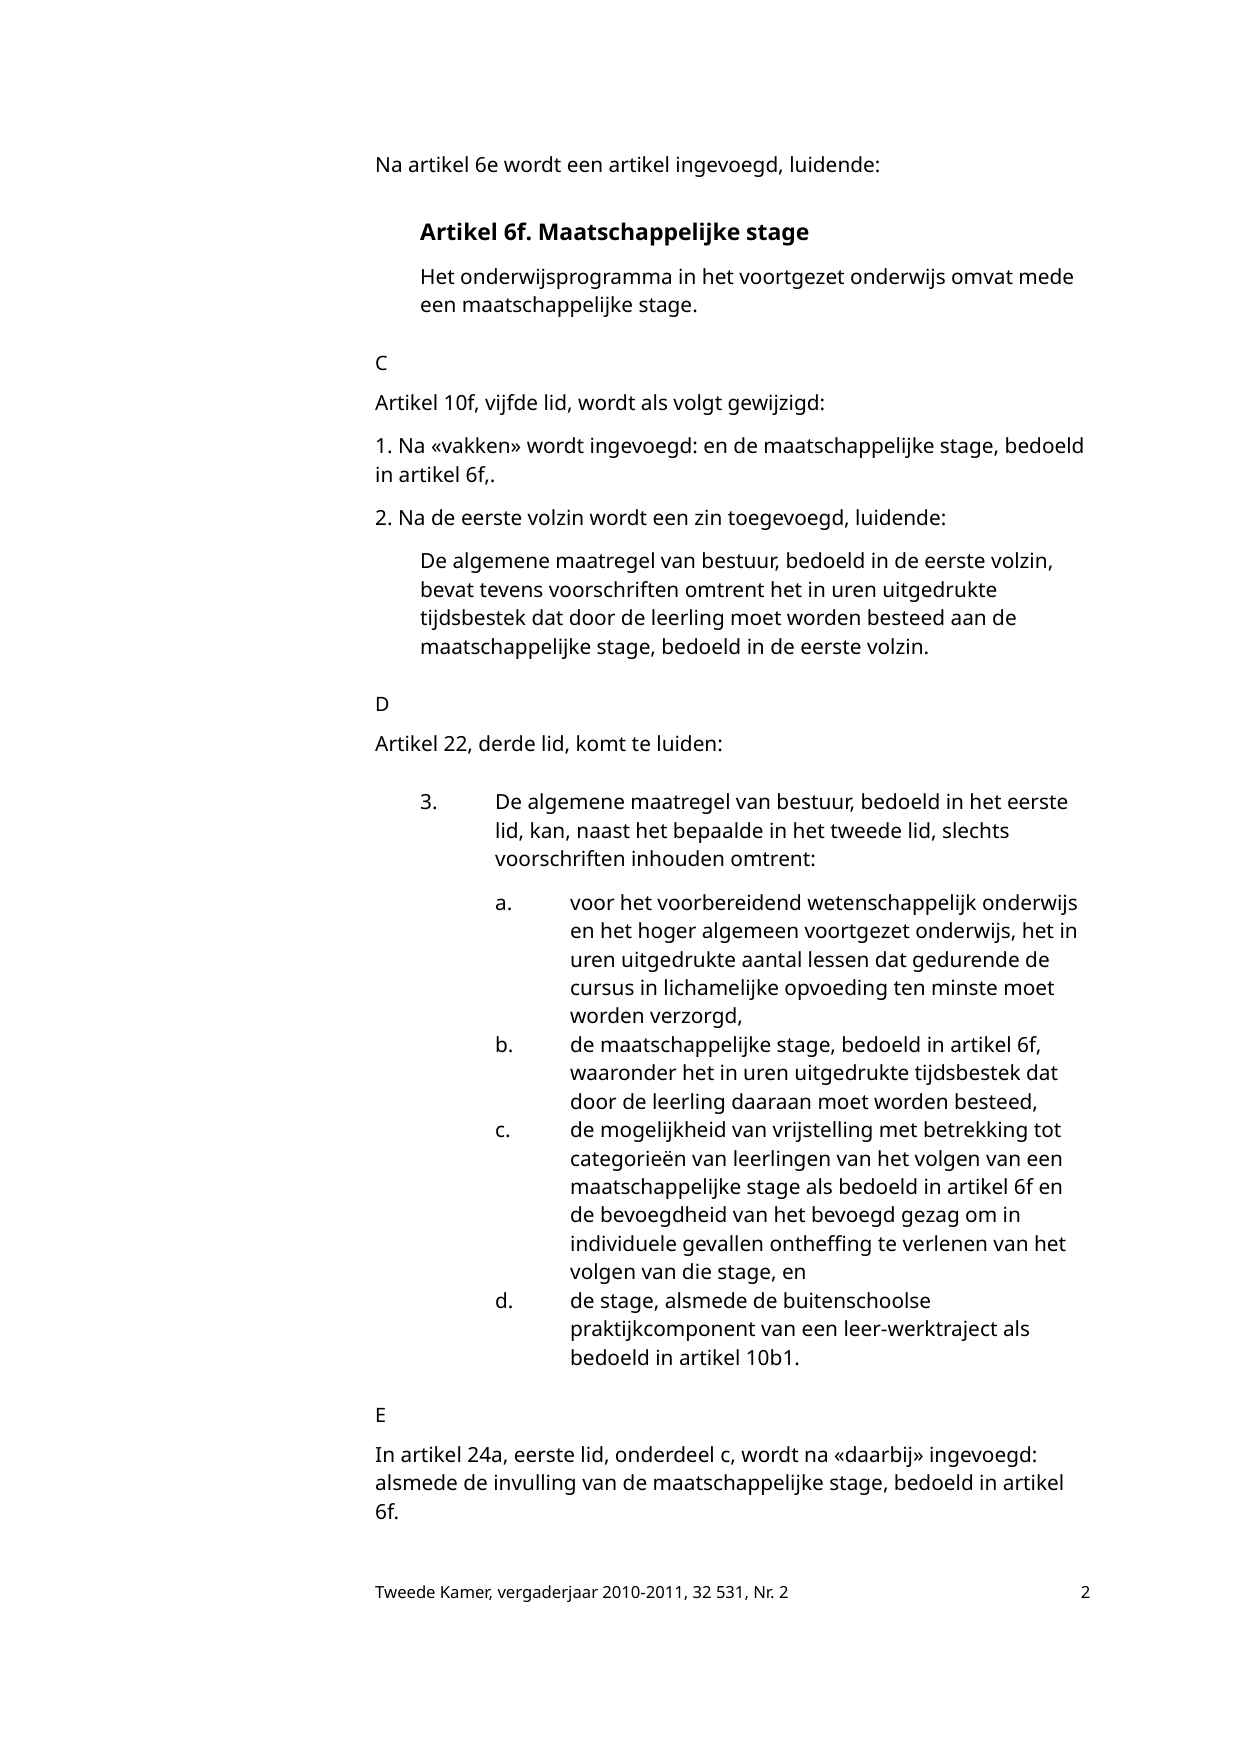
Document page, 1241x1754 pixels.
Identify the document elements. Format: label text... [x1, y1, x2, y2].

list voor het voorbereidend wetenschappelijk onderwijs en het hoger algemeen voortgezet onderwijs, het in uren uitgedrukte aantal lessen dat gedurende de cursus in lichamelijke opvoeding ten minste moet worden verzorgd, [495, 888, 1090, 1030]
text E [375, 1401, 1090, 1428]
text C [375, 349, 1090, 376]
text 2. Na de eerste volzin wordt een zin toegevoegd, luidende: [375, 503, 1090, 532]
text Artikel 10f, vijfde lid, wordt als volgt gewijzigd: [375, 388, 1090, 416]
text Na artikel 6e wordt een artikel ingevoegd, luidende: [375, 150, 1090, 178]
list de maatschappelijke stage, bedoeld in artikel 6f, waaronder het in uren uitgedrukte tijdsbestek dat door de leerling daaraan moet worden besteed, [495, 1030, 1090, 1115]
list De algemene maatregel van bestuur, bedoeld in het eerste lid, kan, naast het bepaalde in het tweede lid, slechts voorschriften inhouden omtrent: [420, 787, 1090, 873]
list de stage, alsmede de buitenschoolse praktijkcomponent van een leer-werktraject als bedoeld in artikel 10b1. [495, 1286, 1090, 1371]
text Artikel 22, derde lid, komt te luiden: [375, 729, 1090, 757]
text De algemene maatregel van bestuur, bedoeld in de eerste volzin, bevat tevens voorschriften omtrent het in uren uitgedrukte tijdsbestek dat door de leerling moet worden besteed aan de maatschappelijke stage, bedoeld in de eerste volzin. [420, 547, 1090, 660]
list de mogelijkheid van vrijstelling met betrekking tot categorieën van leerlingen van het volgen van een maatschappelijke stage als bedoeld in artikel 6f en de bevoegdheid van het bevoegd gezag om in individuele gevallen ontheffing te verlenen van het volgen van die stage, en [495, 1115, 1090, 1286]
subtitle Artikel 6f. Maatschappelijke stage [420, 216, 1090, 247]
text In artikel 24a, eerste lid, onderdeel c, wordt na «daarbij» ingevoegd: alsmede de invulling van de maatschappelijke stage, bedoeld in artikel 6f. [375, 1440, 1090, 1525]
text Het onderwijsprogramma in het voortgezet onderwijs omvat mede een maatschappelijke stage. [420, 262, 1090, 319]
text D [375, 690, 1090, 717]
text 1. Na «vakken» wordt ingevoegd: en de maatschappelijke stage, bedoeld in artikel 6f,. [375, 431, 1090, 488]
